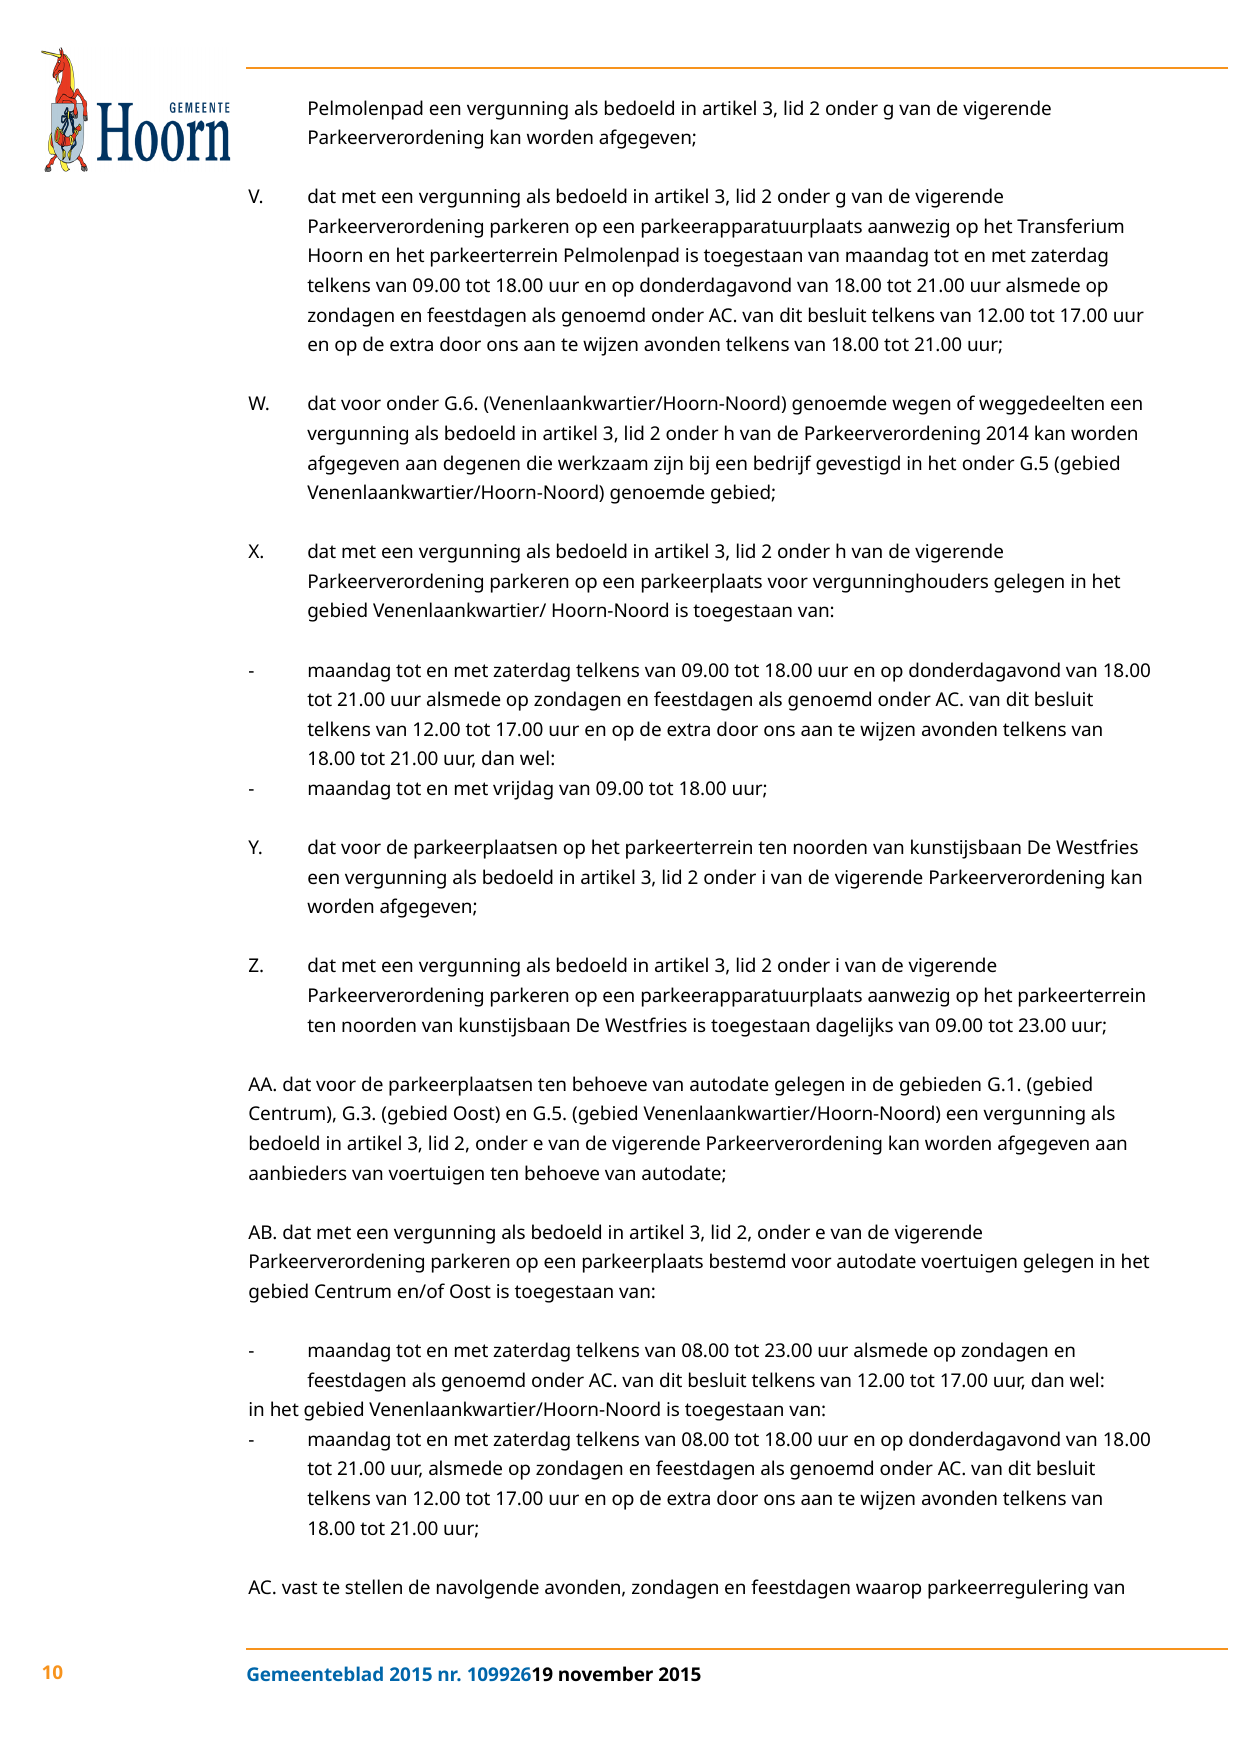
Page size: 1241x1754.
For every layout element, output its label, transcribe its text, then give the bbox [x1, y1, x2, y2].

text AA. dat voor de parkeerplaatsen ten behoeve van autodate gelegen in de gebieden G.1. (gebied Centrum), G.3. (gebied Oost) en G.5. (gebied Venenlaankwartier/Hoorn-Noord) een vergunning als bedoeld in artikel 3, lid 2, onder e van de vigerende Parkeerverordening kan worden afgegeven aan aanbieders van voertuigen ten behoeve van autodate; [248, 1071, 1152, 1186]
list maandag tot en met zaterdag telkens van 09.00 tot 18.00 uur en op donderdagavond van 18.00 tot 21.00 uur alsmede op zondagen en feestdagen als genoemd onder AC. van dit besluit telkens van 12.00 tot 17.00 uur en op de extra door ons aan te wijzen avonden telkens van 18.00 tot 21.00 uur, dan wel: [248, 657, 1152, 771]
text AC. vast te stellen de navolgende avonden, zondagen en feestdagen waarop parkeerregulering van [248, 1574, 1152, 1600]
list dat met een vergunning als bedoeld in artikel 3, lid 2 onder h van de vigerende Parkeerverordening parkeren op een parkeerplaats voor vergunninghouders gelegen in het gebied Venenlaankwartier/ Hoorn-Noord is toegestaan van: [248, 538, 1152, 623]
list dat voor onder G.6. (Venenlaankwartier/Hoorn-Noord) genoemde wegen of weggedeelten een vergunning als bedoeld in artikel 3, lid 2 onder h van de Parkeerverordening 2014 kan worden afgegeven aan degenen die werkzaam zijn bij een bedrijf gevestigd in het onder G.5 (gebied Venenlaankwartier/Hoorn-Noord) genoemde gebied; [248, 391, 1152, 505]
list maandag tot en met zaterdag telkens van 08.00 tot 23.00 uur alsmede op zondagen en feestdagen als genoemd onder AC. van dit besluit telkens van 12.00 tot 17.00 uur, dan wel: [248, 1337, 1152, 1393]
list maandag tot en met vrijdag van 09.00 tot 18.00 uur; [248, 775, 1152, 801]
list dat voor de parkeerplaatsen op het parkeerterrein ten noorden van kunstijsbaan De Westfries een vergunning als bedoeld in artikel 3, lid 2 onder i van de vigerende Parkeerverordening kan worden afgegeven; [248, 834, 1152, 919]
picture [41, 47, 231, 172]
list maandag tot en met zaterdag telkens van 08.00 tot 18.00 uur en op donderdagavond van 18.00 tot 21.00 uur, alsmede op zondagen en feestdagen als genoemd onder AC. van dit besluit telkens van 12.00 tot 17.00 uur en op de extra door ons aan te wijzen avonden telkens van 18.00 tot 21.00 uur; [248, 1426, 1152, 1541]
text AB. dat met een vergunning als bedoeld in artikel 3, lid 2, onder e van de vigerende Parkeerverordening parkeren op een parkeerplaats bestemd voor autodate voertuigen gelegen in het gebied Centrum en/of Oost is toegestaan van: [248, 1219, 1152, 1304]
list dat met een vergunning als bedoeld in artikel 3, lid 2 onder i van de vigerende Parkeerverordening parkeren op een parkeerapparatuurplaats aanwezig op het parkeerterrein ten noorden van kunstijsbaan De Westfries is toegestaan dagelijks van 09.00 tot 23.00 uur; [248, 953, 1152, 1038]
list Pelmolenpad een vergunning als bedoeld in artikel 3, lid 2 onder g van de vigerende Parkeerverordening kan worden afgegeven; [248, 95, 1152, 150]
list dat met een vergunning als bedoeld in artikel 3, lid 2 onder g van de vigerende Parkeerverordening parkeren op een parkeerapparatuurplaats aanwezig op het Transferium Hoorn en het parkeerterrein Pelmolenpad is toegestaan van maandag tot en met zaterdag telkens van 09.00 tot 18.00 uur en op donderdagavond van 18.00 tot 21.00 uur alsmede op zondagen en feestdagen als genoemd onder AC. van dit besluit telkens van 12.00 tot 17.00 uur en op de extra door ons aan te wijzen avonden telkens van 18.00 tot 21.00 uur; [248, 183, 1152, 357]
text in het gebied Venenlaankwartier/Hoorn-Noord is toegestaan van: [248, 1396, 1152, 1422]
